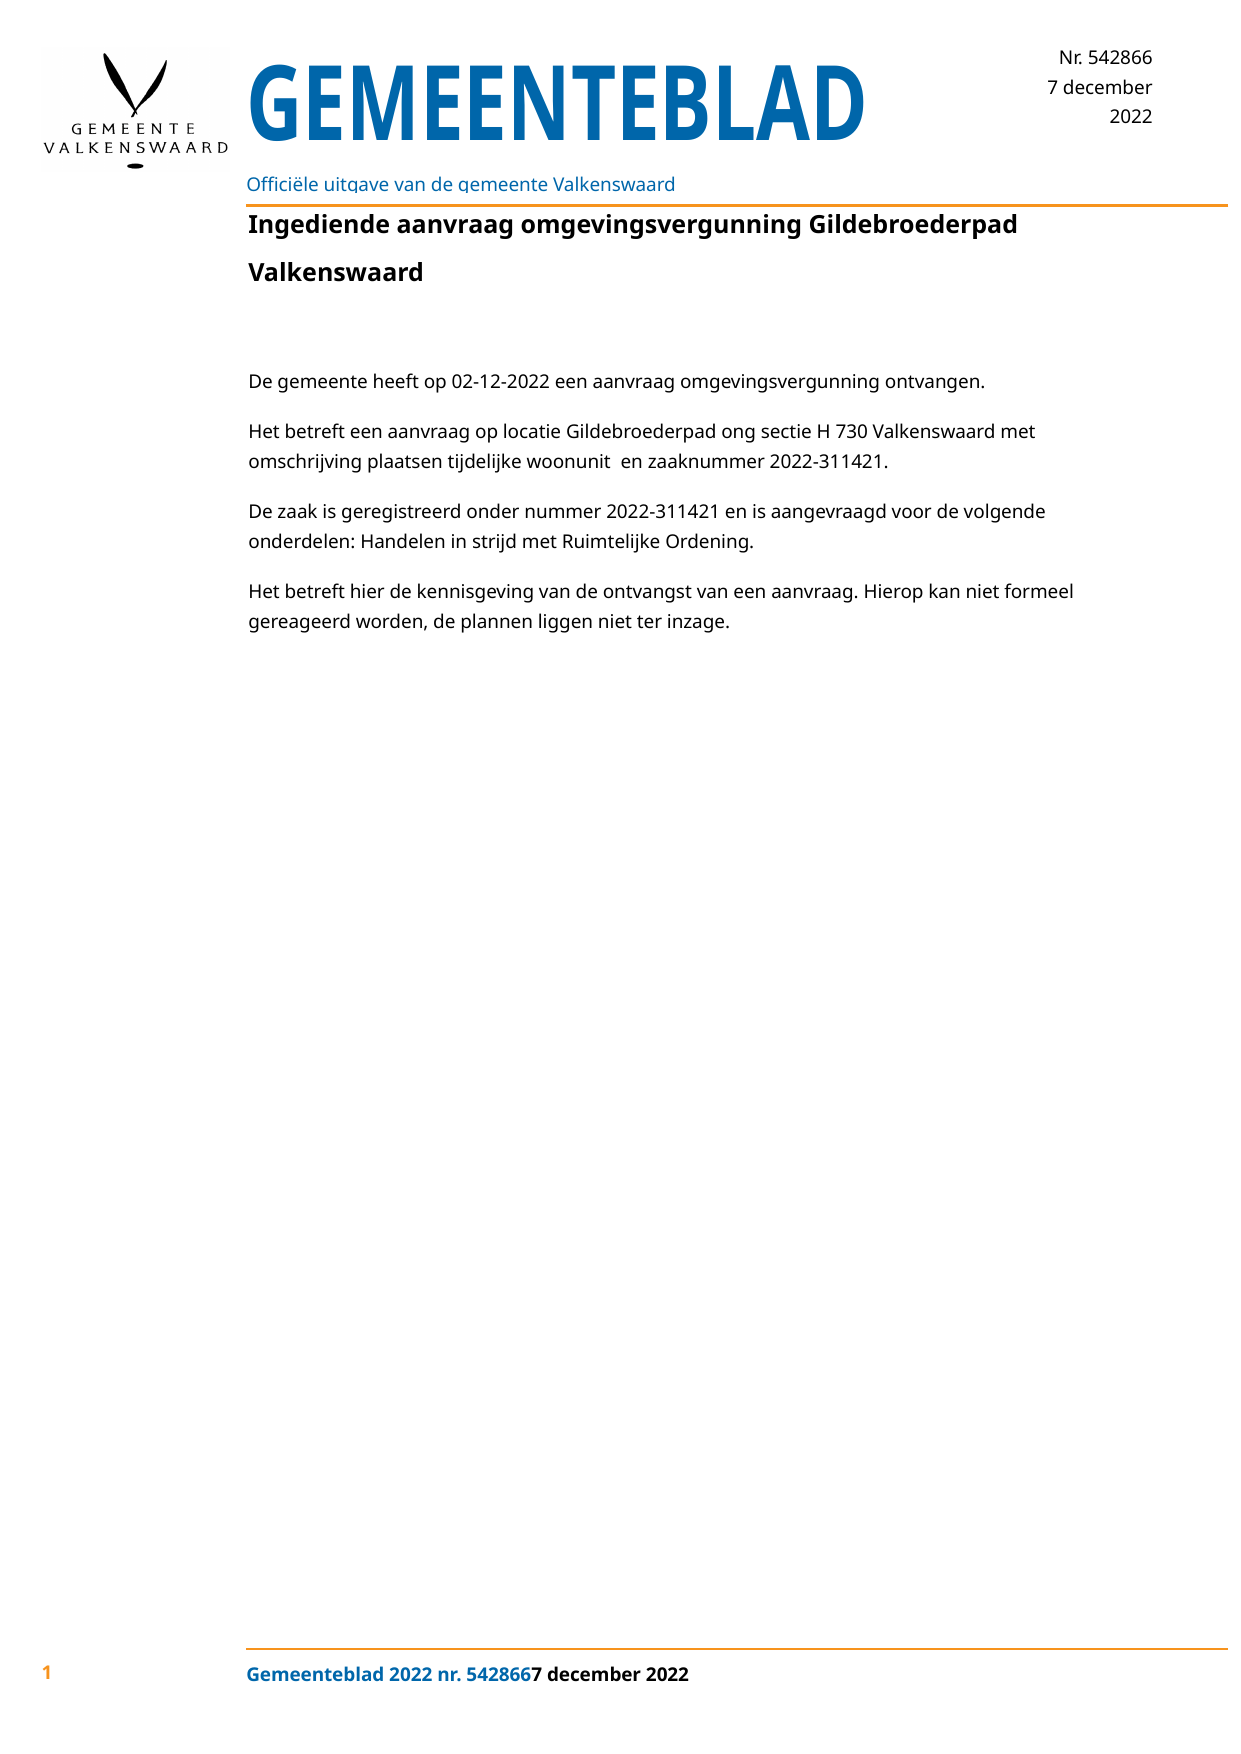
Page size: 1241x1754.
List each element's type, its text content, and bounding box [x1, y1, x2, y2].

text Het betreft hier de kennisgeving van de ontvangst van een aanvraag. Hierop kan niet formeel gereageerd worden, de plannen liggen niet ter inzage. [248, 579, 1152, 634]
text Ingediende aanvraag omgevingsvergunning Gildebroederpad Valkenswaard [248, 207, 1152, 288]
picture [41, 47, 231, 172]
text De zaak is geregistreerd onder nummer 2022-311421 en is aangevraagd voor de volgende onderdelen: Handelen in strijd met Ruimtelijke Ordening. [248, 499, 1152, 554]
text Het betreft een aanvraag op locatie Gildebroederpad ong sectie H 730 Valkenswaard met omschrijving plaatsen tijdelijke woonunit en zaaknummer 2022-311421. [248, 419, 1152, 474]
text De gemeente heeft op 02-12-2022 een aanvraag omgevingsvergunning ontvangen. [248, 368, 1152, 394]
